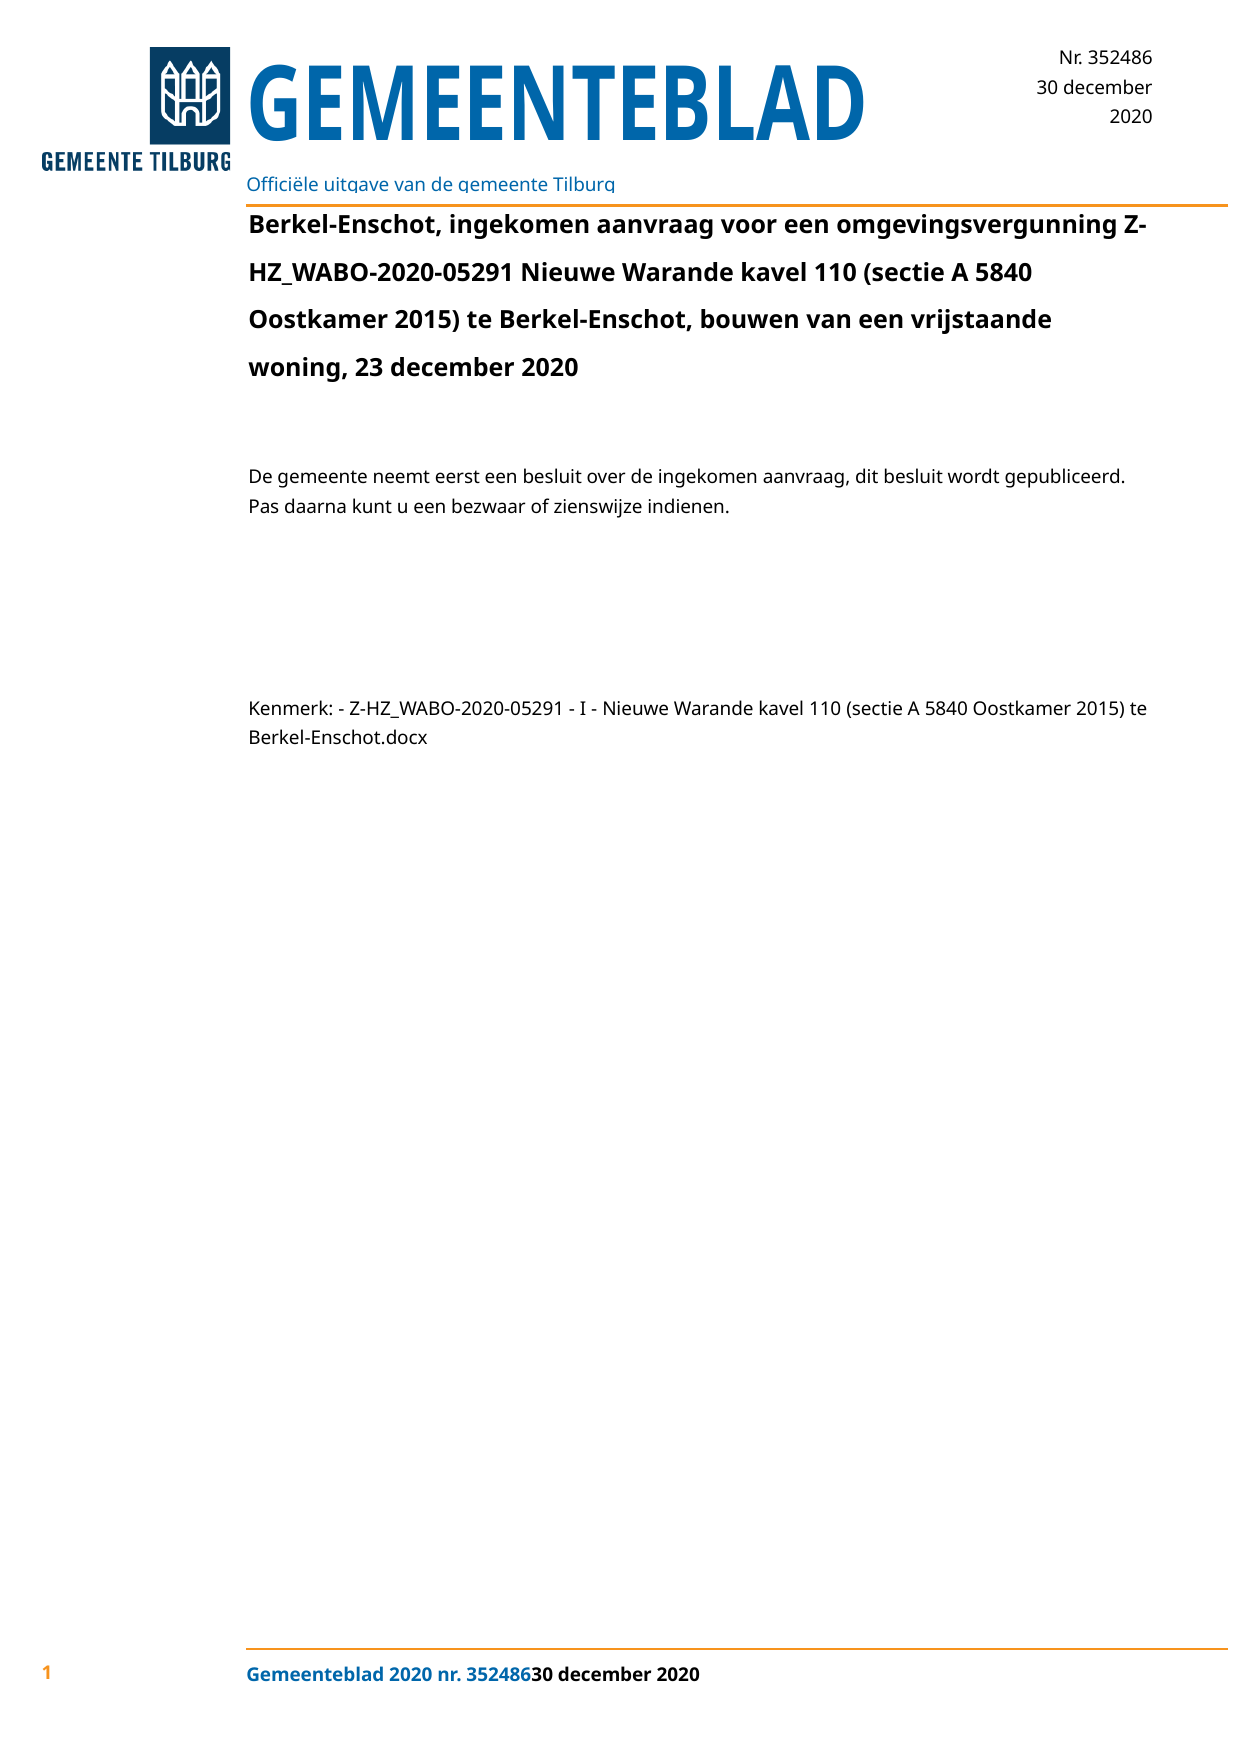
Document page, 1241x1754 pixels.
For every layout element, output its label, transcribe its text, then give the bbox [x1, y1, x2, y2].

text Kenmerk: - Z-HZ_WABO-2020-05291 - I - Nieuwe Warande kavel 110 (sectie A 5840 Oostkamer 2015) te Berkel-Enschot.docx [248, 695, 1152, 750]
text De gemeente neemt eerst een besluit over de ingekomen aanvraag, dit besluit wordt gepubliceerd. Pas daarna kunt u een bezwaar of zienswijze indienen. [248, 463, 1152, 519]
text Berkel-Enschot, ingekomen aanvraag voor een omgevingsvergunning Z-HZ_WABO-2020-05291 Nieuwe Warande kavel 110 (sectie A 5840 Oostkamer 2015) te Berkel-Enschot, bouwen van een vrijstaande woning, 23 december 2020 [248, 207, 1152, 384]
picture [41, 47, 231, 172]
